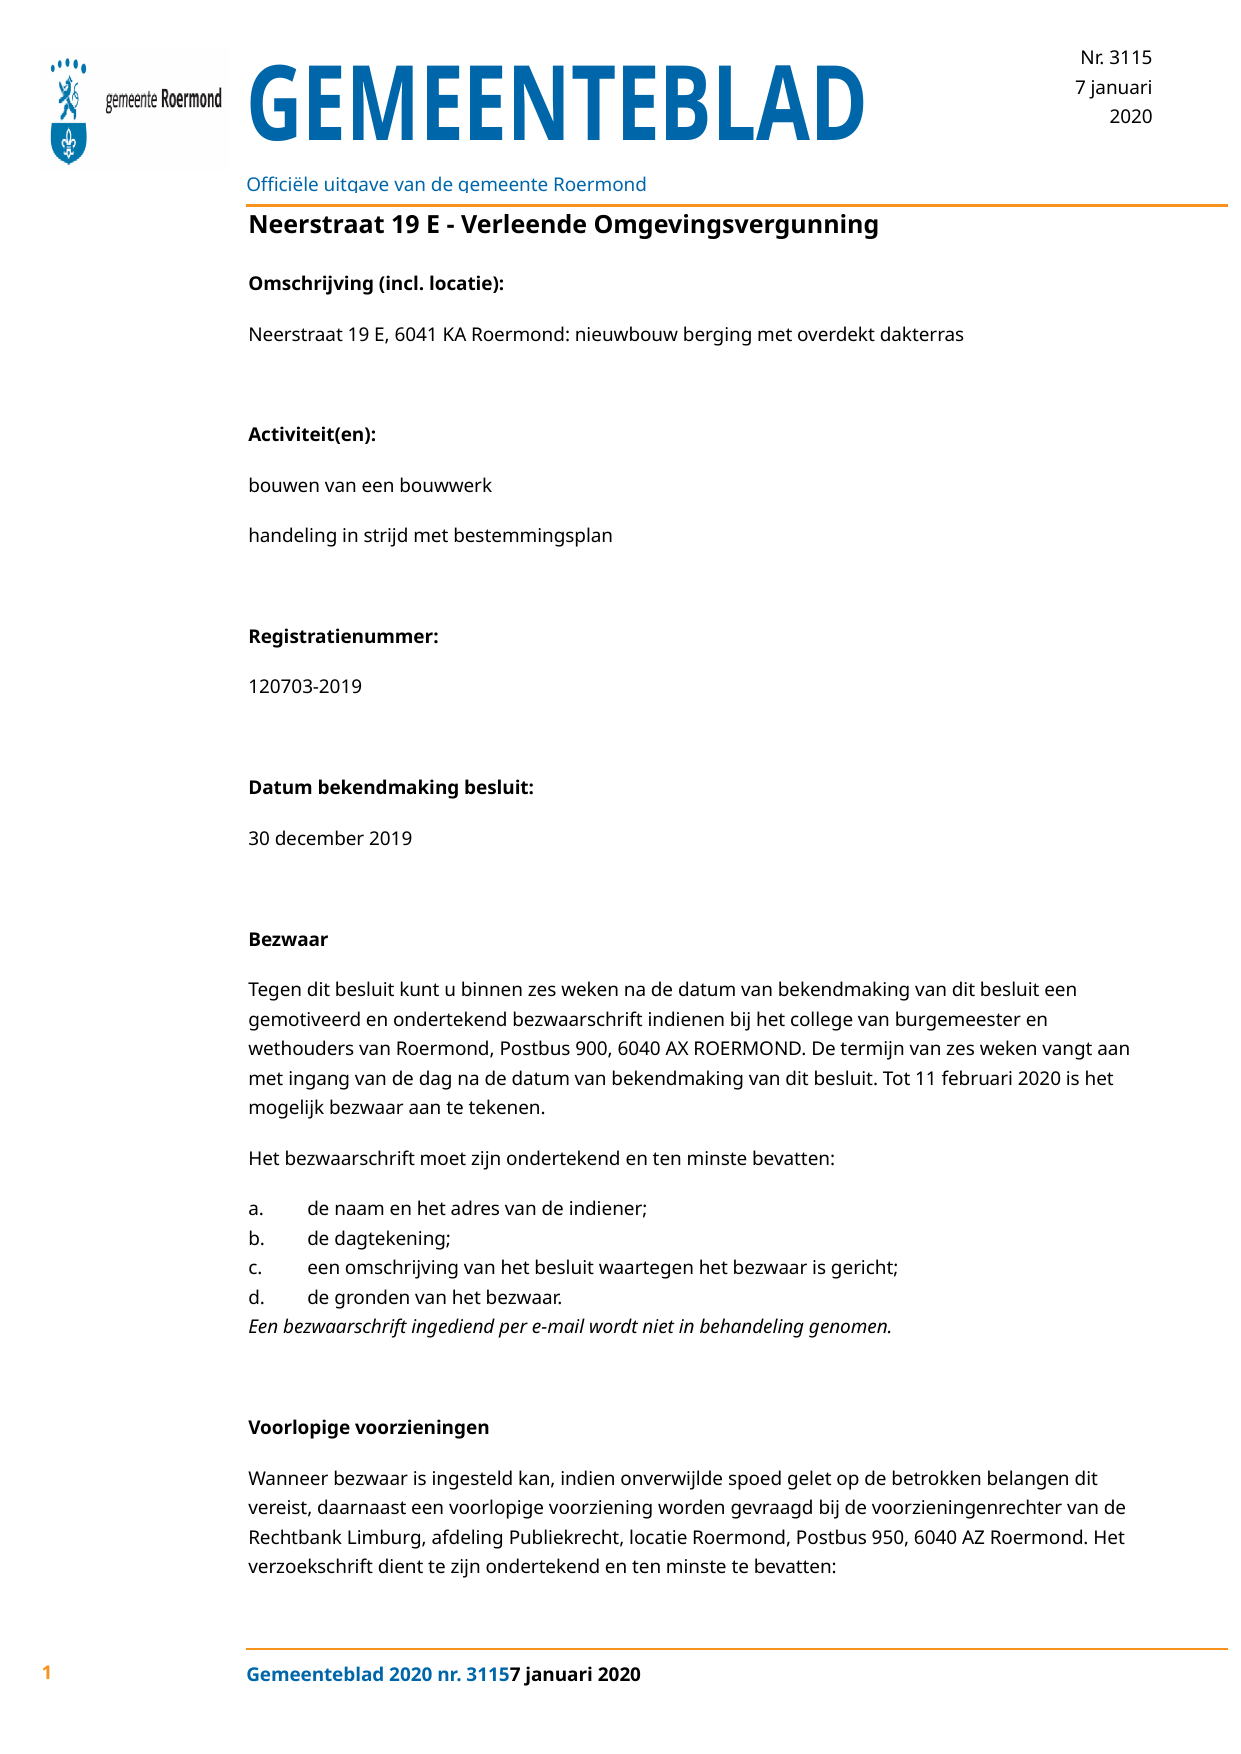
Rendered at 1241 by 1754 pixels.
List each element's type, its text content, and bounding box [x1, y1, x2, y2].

text Registratienummer: [248, 623, 1152, 649]
text Het bezwaarschrift moet zijn ondertekend en ten minste bevatten: [248, 1145, 1152, 1171]
text Tegen dit besluit kunt u binnen zes weken na de datum van bekendmaking van dit besluit een gemotiveerd en ondertekend bezwaarschrift indienen bij het college van burgemeester en wethouders van Roermond, Postbus 900, 6040 AX ROERMOND. De termijn van zes weken vangt aan met ingang van de dag na de datum van bekendmaking van dit besluit. Tot 11 februari 2020 is het mogelijk bezwaar aan te tekenen. [248, 976, 1152, 1120]
text handeling in strijd met bestemmingsplan [248, 522, 1152, 548]
picture [41, 47, 231, 172]
text Neerstraat 19 E - Verleende Omgevingsvergunning [248, 207, 1152, 241]
list de gronden van het bezwaar. [248, 1284, 1152, 1310]
list de naam en het adres van de indiener; [248, 1195, 1152, 1221]
text Omschrijving (incl. locatie): [248, 270, 1152, 296]
text Bezwaar [248, 926, 1152, 951]
text Datum bekendmaking besluit: [248, 774, 1152, 800]
text Neerstraat 19 E, 6041 KA Roermond: nieuwbouw berging met overdekt dakterras [248, 321, 1152, 346]
list een omschrijving van het besluit waartegen het bezwaar is gericht; [248, 1254, 1152, 1280]
text Activiteit(en): [248, 422, 1152, 447]
text Wanneer bezwaar is ingesteld kan, indien onverwijlde spoed gelet op de betrokken belangen dit vereist, daarnaast een voorlopige voorziening worden gevraagd bij de voorzieningenrechter van de Rechtbank Limburg, afdeling Publiekrecht, locatie Roermond, Postbus 950, 6040 AZ Roermond. Het verzoekschrift dient te zijn ondertekend en ten minste te bevatten: [248, 1465, 1152, 1579]
list de dagtekening; [248, 1225, 1152, 1251]
text Voorlopige voorzieningen [248, 1414, 1152, 1440]
text 30 december 2019 [248, 825, 1152, 851]
text bouwen van een bouwwerk [248, 472, 1152, 498]
text 120703-2019 [248, 674, 1152, 699]
text Een bezwaarschrift ingediend per e-mail wordt niet in behandeling genomen. [248, 1314, 1152, 1339]
